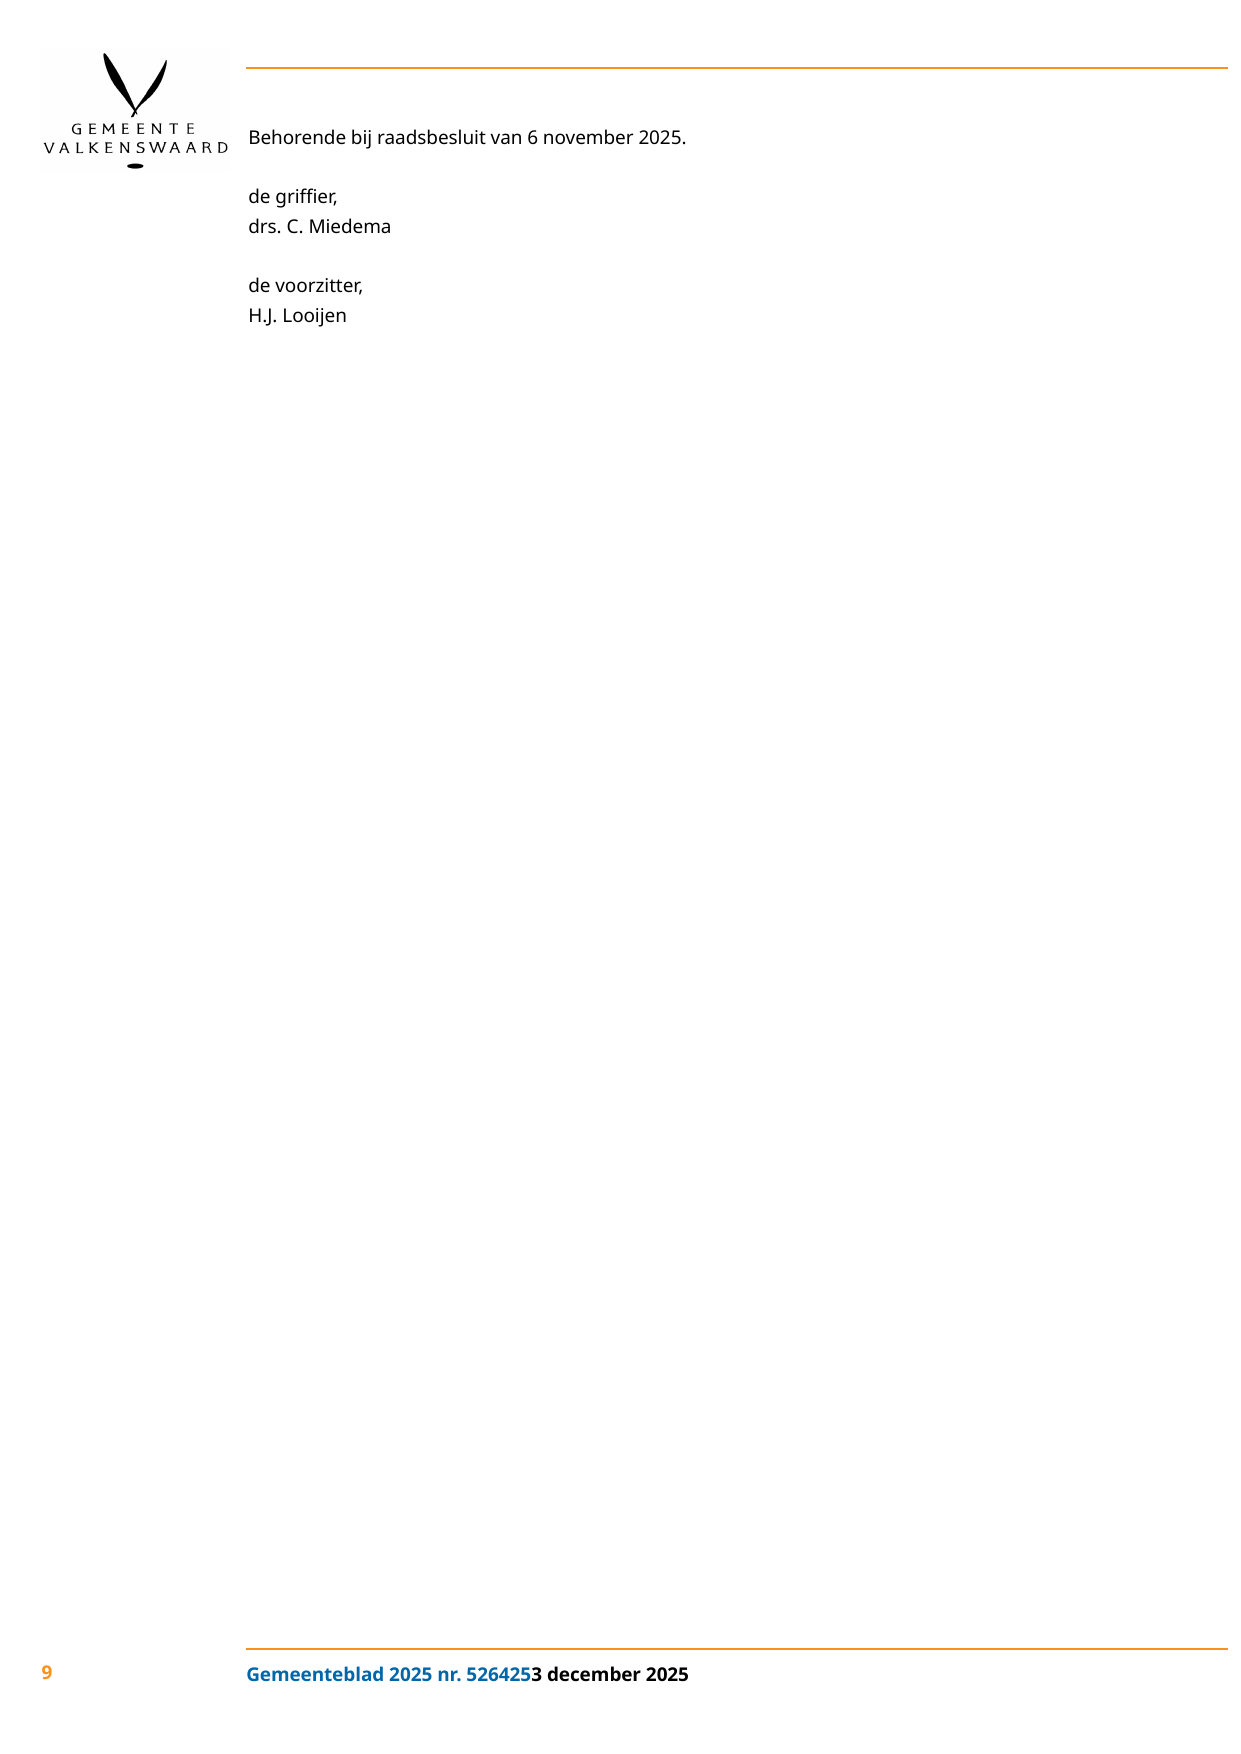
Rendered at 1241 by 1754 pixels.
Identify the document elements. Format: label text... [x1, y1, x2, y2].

text Behorende bij raadsbesluit van 6 november 2025. [248, 124, 1152, 150]
text de griffier, [248, 183, 1152, 209]
text drs. C. Miedema [248, 213, 1152, 239]
text H.J. Looijen [248, 302, 1152, 328]
picture [41, 47, 231, 172]
text de voorzitter, [248, 272, 1152, 298]
